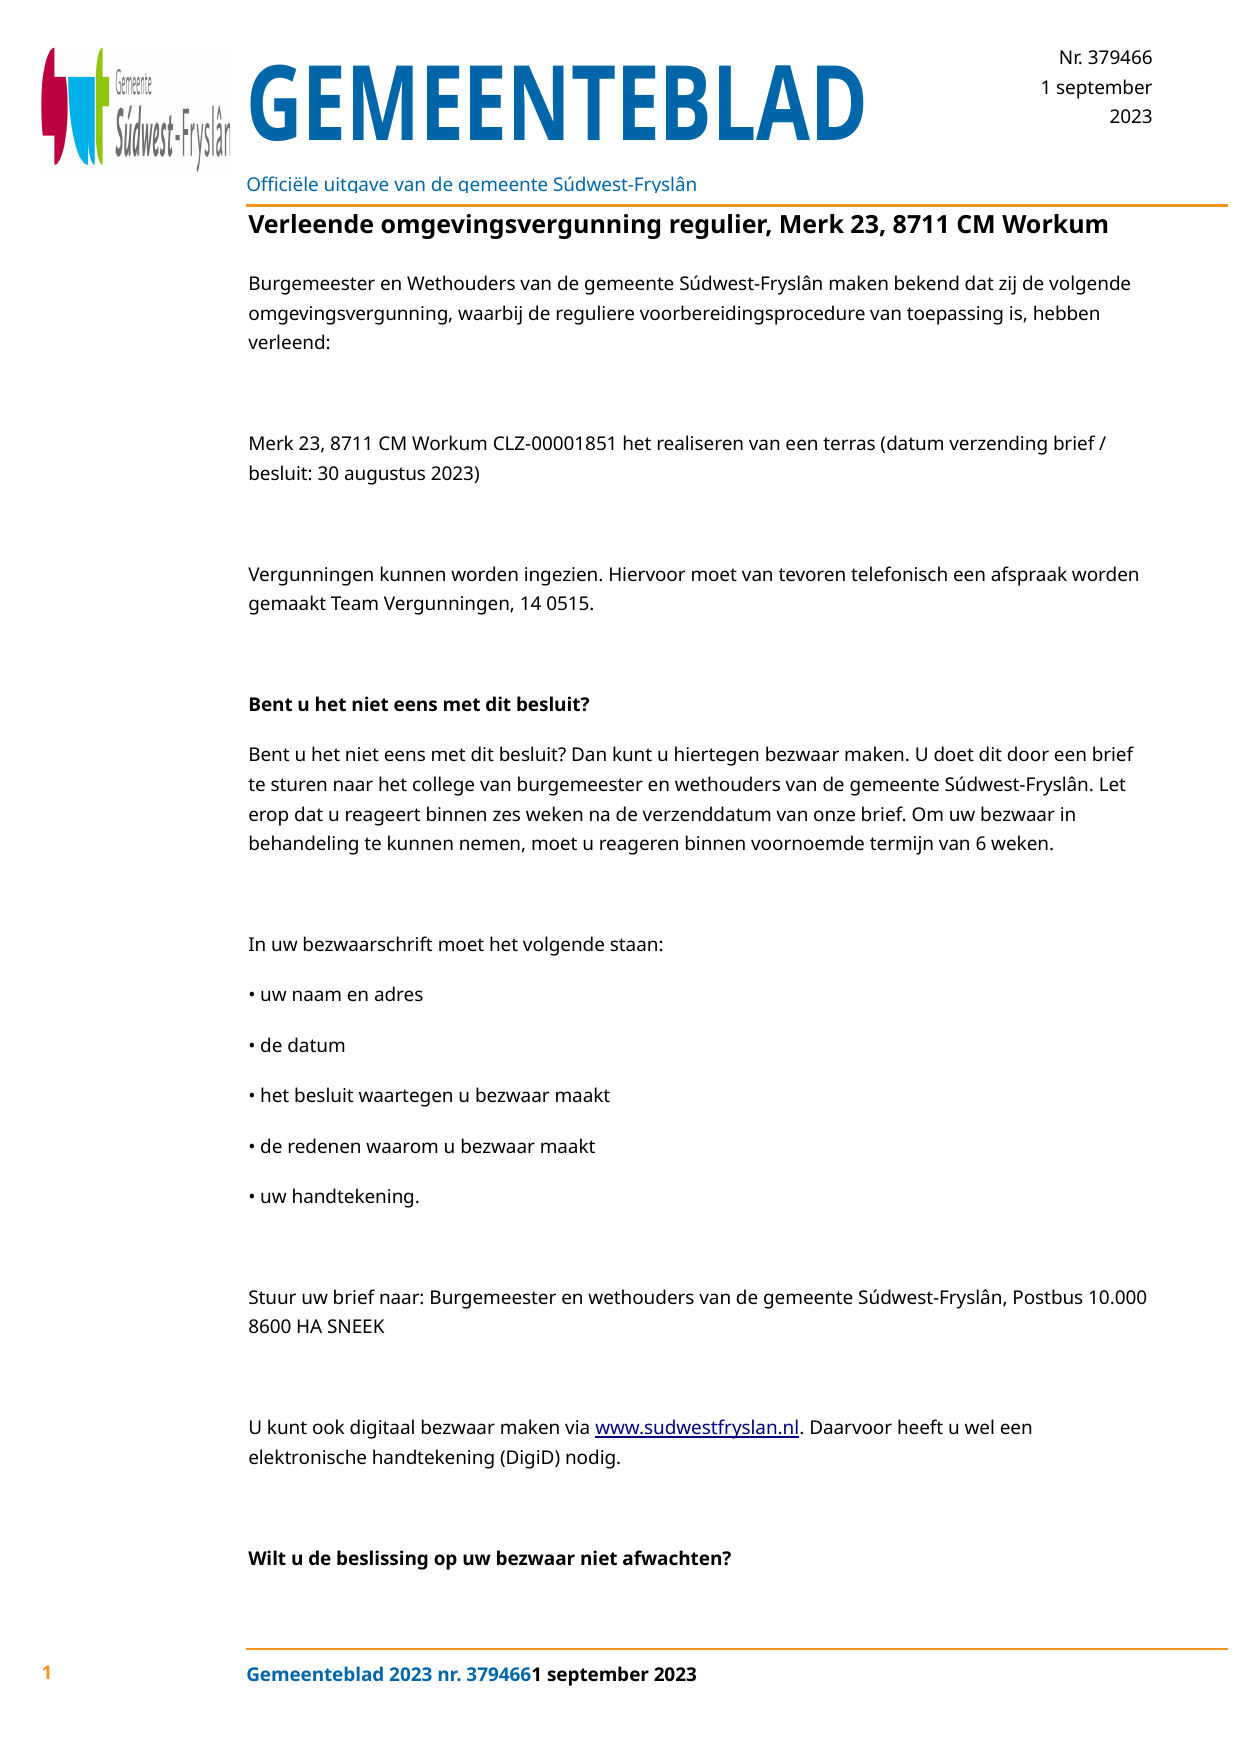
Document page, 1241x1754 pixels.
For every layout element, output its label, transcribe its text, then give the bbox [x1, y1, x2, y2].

picture [41, 47, 231, 172]
text • het besluit waartegen u bezwaar maakt [248, 1082, 1152, 1108]
text • uw handtekening. [248, 1183, 1152, 1209]
text • de redenen waarom u bezwaar maakt [248, 1133, 1152, 1158]
text Bent u het niet eens met dit besluit? [248, 691, 1152, 717]
text • uw naam en adres [248, 982, 1152, 1007]
text Bent u het niet eens met dit besluit? Dan kunt u hiertegen bezwaar maken. U doet dit door een brief te sturen naar het college van burgemeester en wethouders van de gemeente Súdwest-Fryslân. Let erop dat u reageert binnen zes weken na de verzenddatum van onze brief. Om uw bezwaar in behandeling te kunnen nemen, moet u reageren binnen voornoemde termijn van 6 weken. [248, 742, 1152, 856]
text • de datum [248, 1032, 1152, 1058]
text Burgemeester en Wethouders van de gemeente Súdwest-Fryslân maken bekend dat zij de volgende omgevingsvergunning, waarbij de reguliere voorbereidingsprocedure van toepassing is, hebben verleend: [248, 270, 1152, 355]
text Stuur uw brief naar: Burgemeester en wethouders van de gemeente Súdwest-Fryslân, Postbus 10.000 8600 HA SNEEK [248, 1284, 1152, 1339]
text U kunt ook digitaal bezwaar maken via www.sudwestfryslan.nl. Daarvoor heeft u wel een elektronische handtekening (DigiD) nodig. [248, 1414, 1152, 1470]
text Verleende omgevingsvergunning regulier, Merk 23, 8711 CM Workum [248, 207, 1152, 241]
text Merk 23, 8711 CM Workum CLZ-00001851 het realiseren van een terras (datum verzending brief / besluit: 30 augustus 2023) [248, 430, 1152, 486]
text In uw bezwaarschrift moet het volgende staan: [248, 931, 1152, 957]
text Wilt u de beslissing op uw bezwaar niet afwachten? [248, 1545, 1152, 1571]
text Vergunningen kunnen worden ingezien. Hiervoor moet van tevoren telefonisch een afspraak worden gemaakt Team Vergunningen, 14 0515. [248, 561, 1152, 616]
